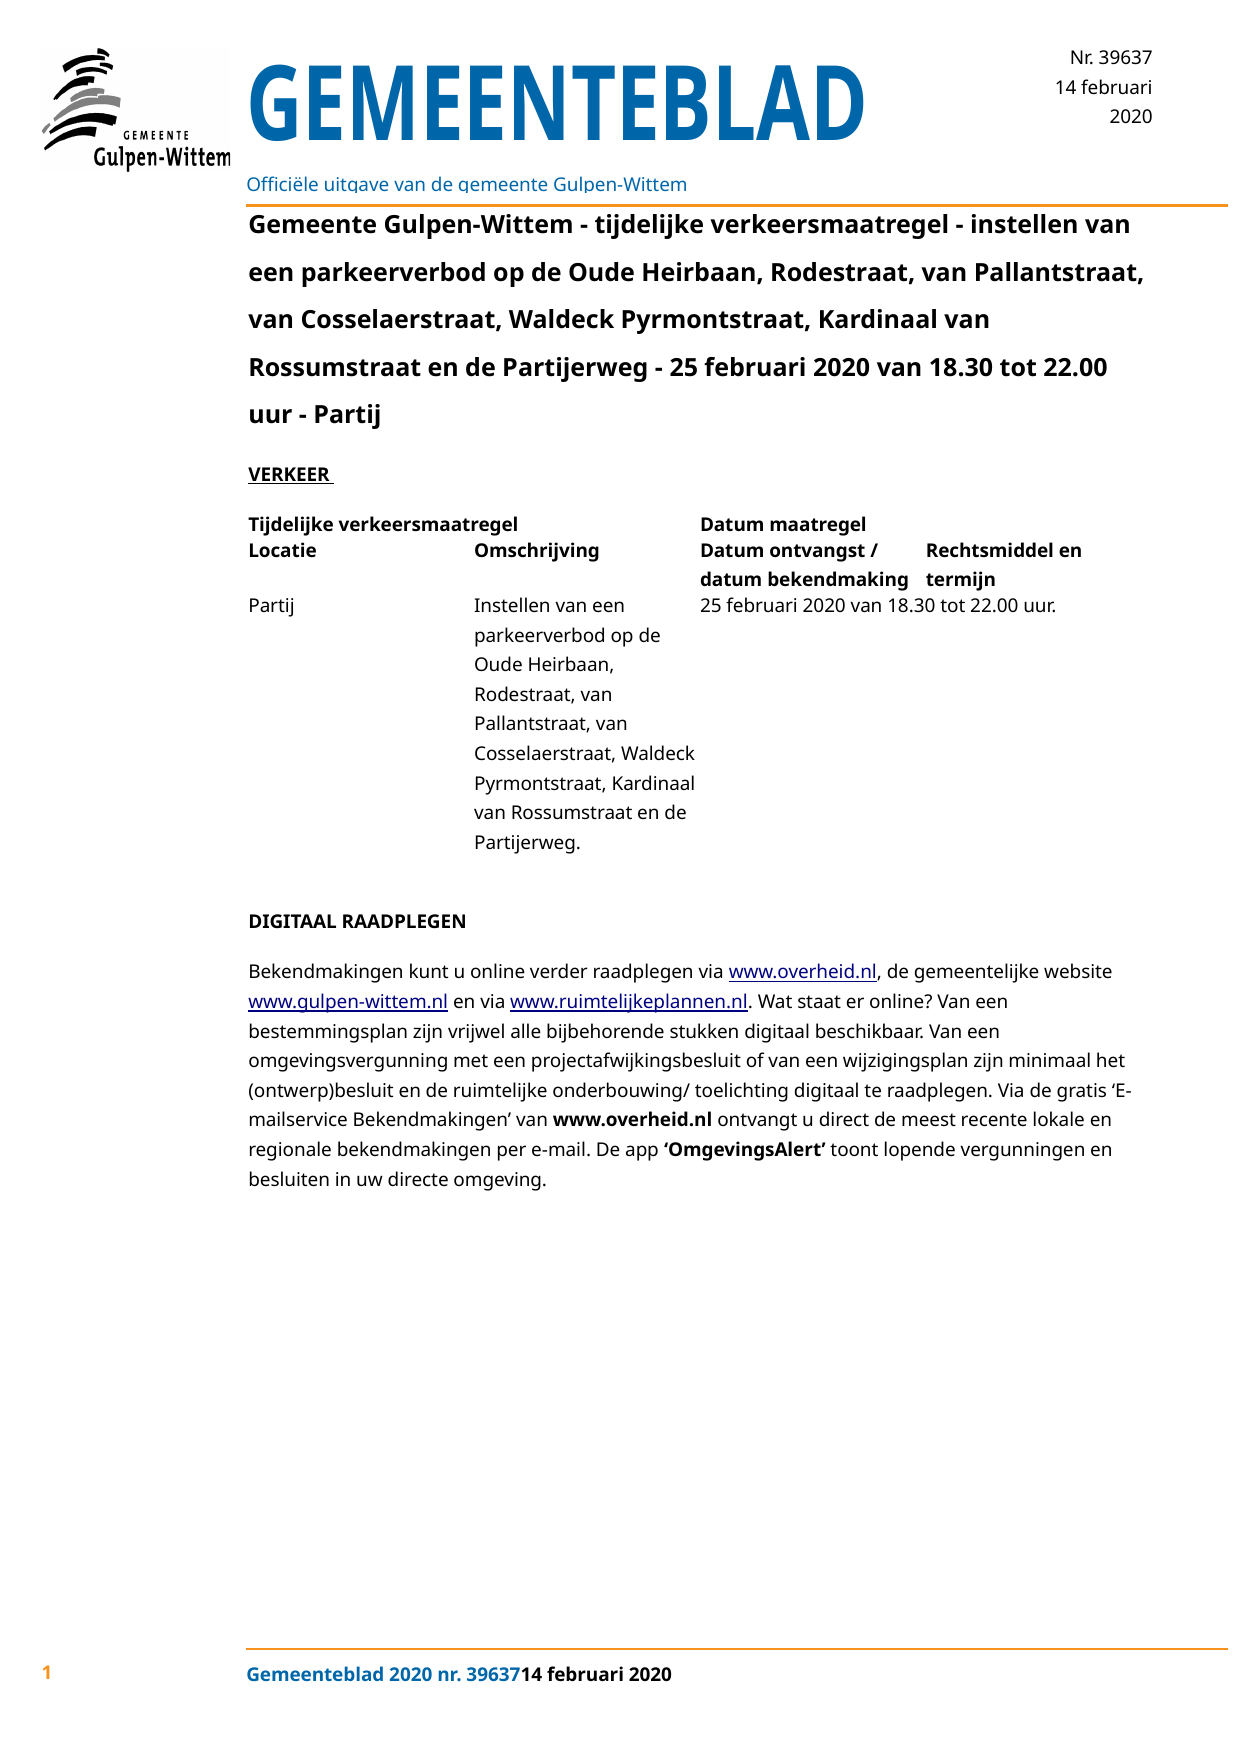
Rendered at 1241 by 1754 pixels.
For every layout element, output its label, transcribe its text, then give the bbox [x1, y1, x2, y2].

table_cell Omschrijving [474, 537, 700, 592]
table_cell Rechtsmiddel en termijn [926, 537, 1152, 592]
table_header Tijdelijke verkeersmaatregel [248, 511, 700, 537]
picture [41, 47, 231, 172]
text Gemeente Gulpen-Wittem - tijdelijke verkeersmaatregel - instellen van een parkeerverbod op de Oude Heirbaan, Rodestraat, van Pallantstraat, van Cosselaerstraat, Waldeck Pyrmontstraat, Kardinaal van Rossumstraat en de Partijerweg - 25 februari 2020 van 18.30 tot 22.00 uur - Partij [248, 207, 1152, 431]
text VERKEER [248, 461, 1152, 486]
table_cell Instellen van een parkeerverbod op de Oude Heirbaan, Rodestraat, van Pallantstraat, van Cosselaerstraat, Waldeck Pyrmontstraat, Kardinaal van Rossumstraat en de Partijerweg. [474, 592, 700, 855]
table_cell Locatie [248, 537, 474, 592]
text DIGITAAL RAADPLEGEN [248, 908, 1152, 934]
text Bekendmakingen kunt u online verder raadplegen via www.overheid.nl, de gemeentelijke website www.gulpen-wittem.nl en via www.ruimtelijkeplannen.nl. Wat staat er online? Van een bestemmingsplan zijn vrijwel alle bijbehorende stukken digitaal beschikbaar. Van een omgevingsvergunning met een projectafwijkingsbesluit of van een wijzigingsplan zijn minimaal het (ontwerp)besluit en de ruimtelijke onderbouwing/ toelichting digitaal te raadplegen. Via de gratis ‘E-mailservice Bekendmakingen’ van www.overheid.nl ontvangt u direct de meest recente lokale en regionale bekendmakingen per e-mail. De app ‘OmgevingsAlert’ toont lopende vergunningen en besluiten in uw directe omgeving. [248, 959, 1152, 1192]
table_header Datum maatregel [700, 511, 1152, 537]
table_cell Datum ontvangst / datum bekendmaking [700, 537, 926, 592]
table_cell Partij [248, 592, 474, 855]
table_cell 25 februari 2020 van 18.30 tot 22.00 uur. [700, 592, 1152, 855]
